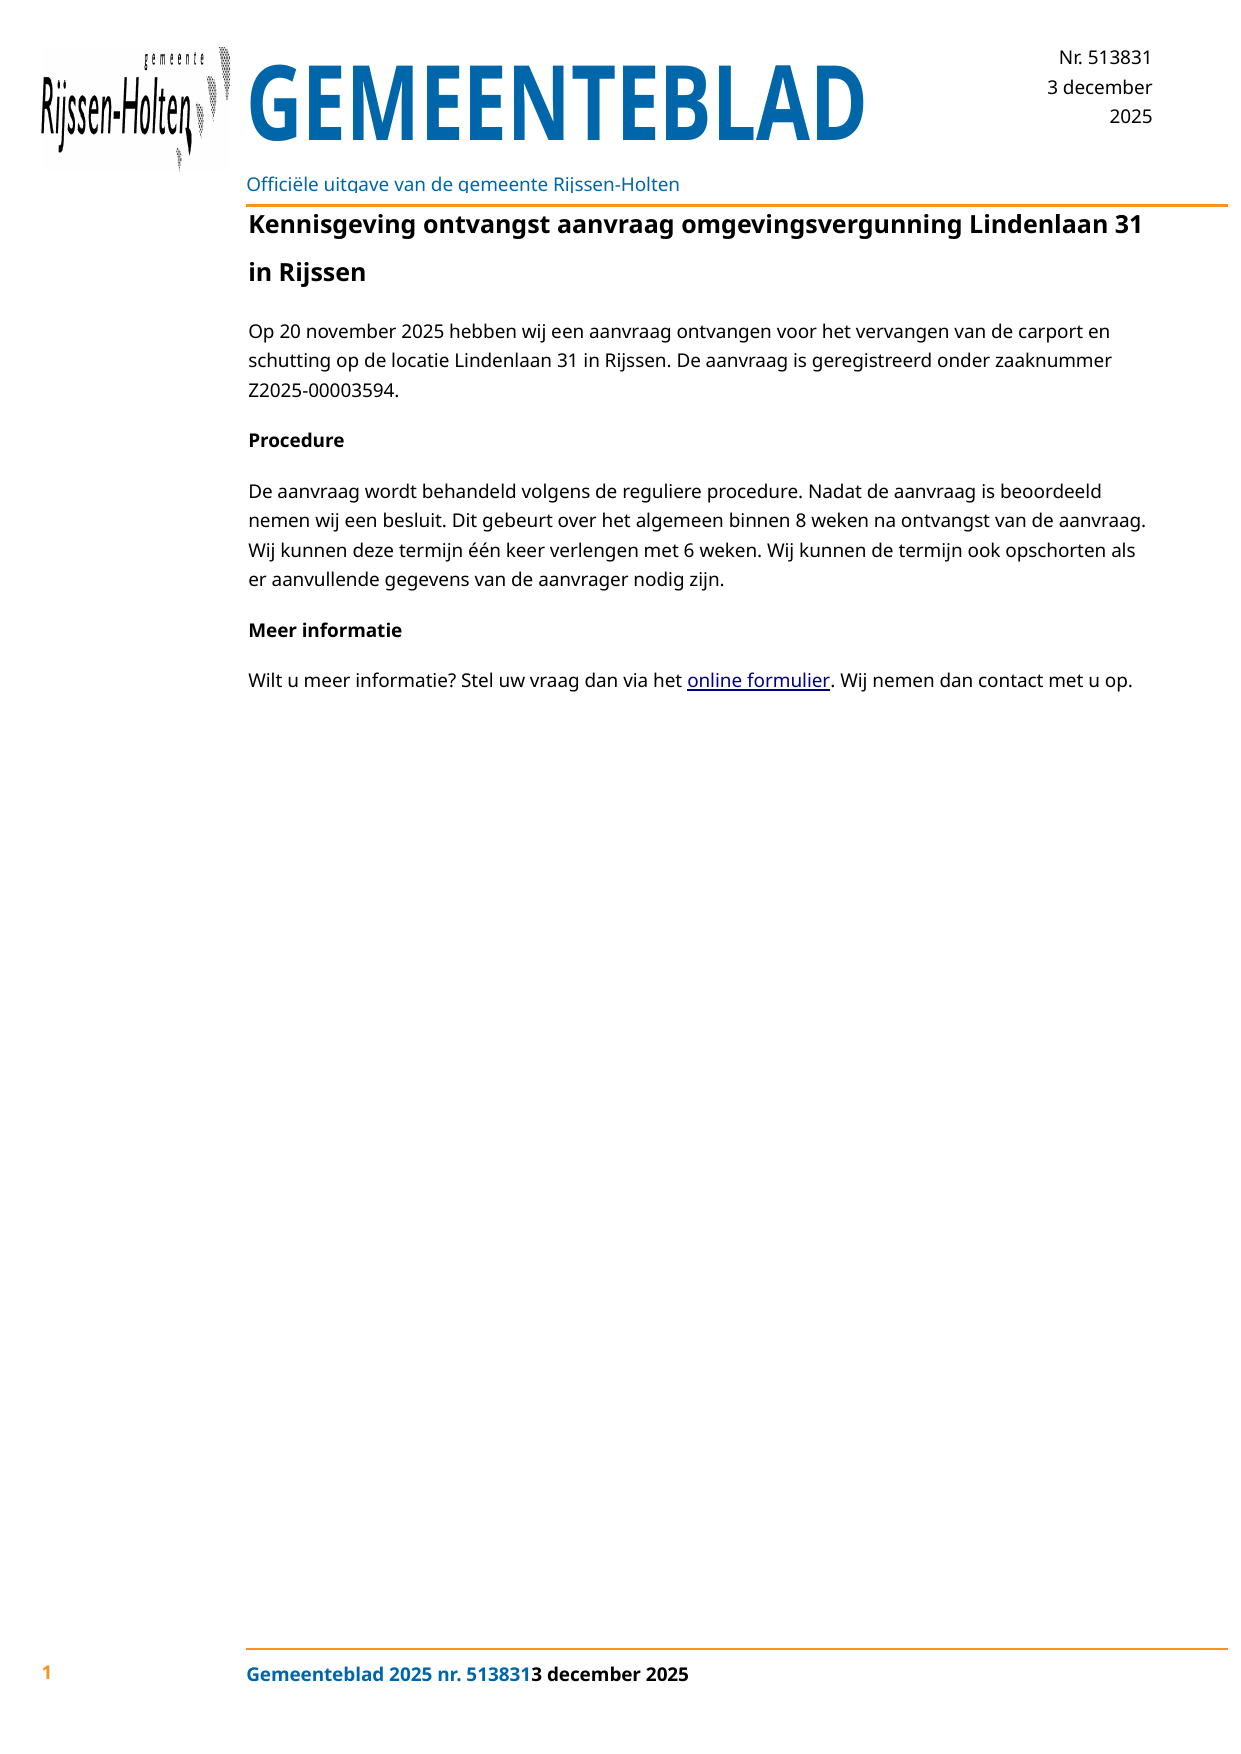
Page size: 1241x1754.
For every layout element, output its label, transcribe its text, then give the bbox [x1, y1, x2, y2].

text Op 20 november 2025 hebben wij een aanvraag ontvangen voor het vervangen van de carport en schutting op de locatie Lindenlaan 31 in Rijssen. De aanvraag is geregistreerd onder zaaknummer Z2025-00003594. [248, 318, 1152, 403]
text Procedure [248, 427, 1152, 453]
text Wilt u meer informatie? Stel uw vraag dan via het online formulier. Wij nemen dan contact met u op. [248, 667, 1152, 693]
text Meer informatie [248, 617, 1152, 643]
picture [41, 47, 231, 172]
text Kennisgeving ontvangst aanvraag omgevingsvergunning Lindenlaan 31 in Rijssen [248, 207, 1152, 288]
text De aanvraag wordt behandeld volgens de reguliere procedure. Nadat de aanvraag is beoordeeld nemen wij een besluit. Dit gebeurt over het algemeen binnen 8 weken na ontvangst van de aanvraag. Wij kunnen deze termijn één keer verlengen met 6 weken. Wij kunnen de termijn ook opschorten als er aanvullende gegevens van de aanvrager nodig zijn. [248, 478, 1152, 592]
